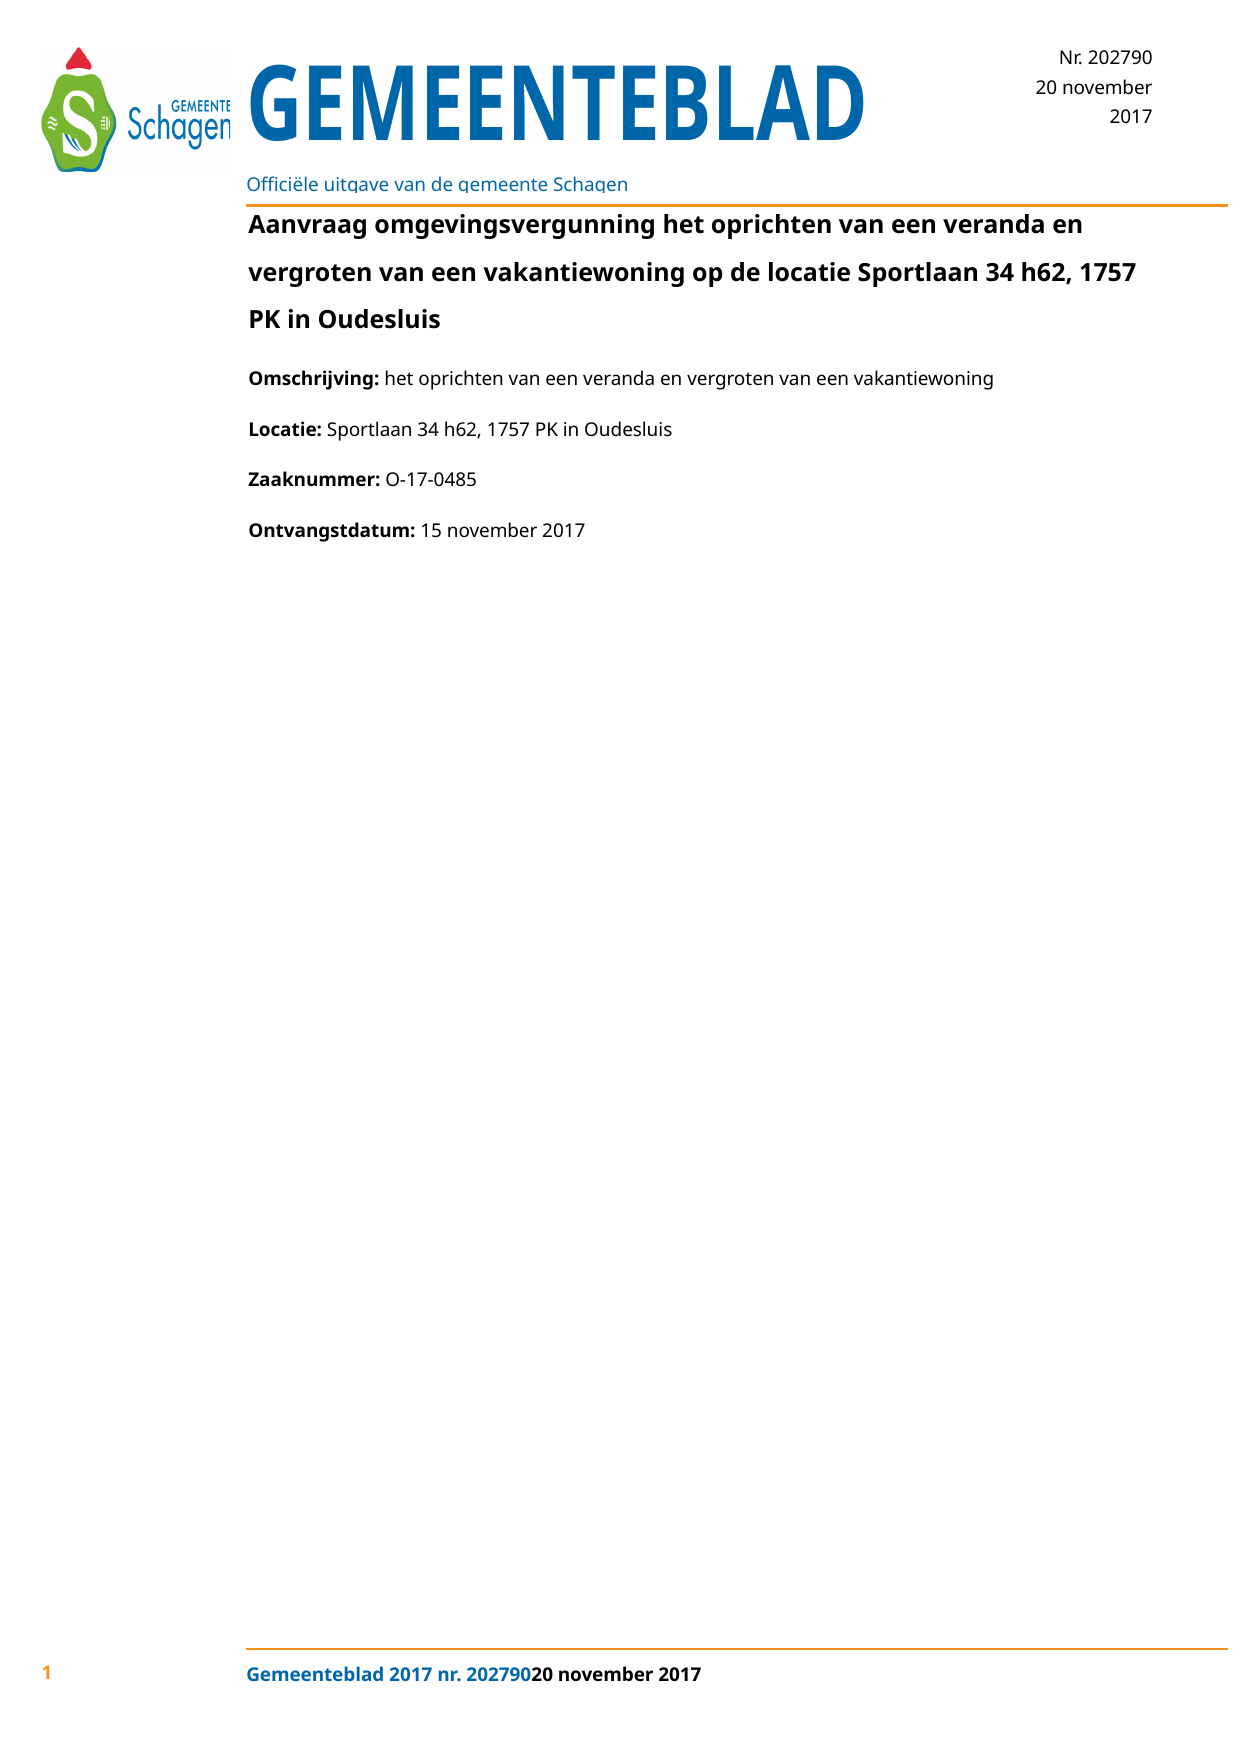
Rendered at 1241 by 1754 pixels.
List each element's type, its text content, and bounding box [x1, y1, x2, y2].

text Omschrijving: het oprichten van een veranda en vergroten van een vakantiewoning [248, 366, 1152, 391]
picture [41, 47, 231, 172]
text Aanvraag omgevingsvergunning het oprichten van een veranda en vergroten van een vakantiewoning op de locatie Sportlaan 34 h62, 1757 PK in Oudesluis [248, 207, 1152, 336]
text Zaaknummer: O-17-0485 [248, 466, 1152, 492]
text Ontvangstdatum: 15 november 2017 [248, 517, 1152, 542]
text Locatie: Sportlaan 34 h62, 1757 PK in Oudesluis [248, 416, 1152, 442]
